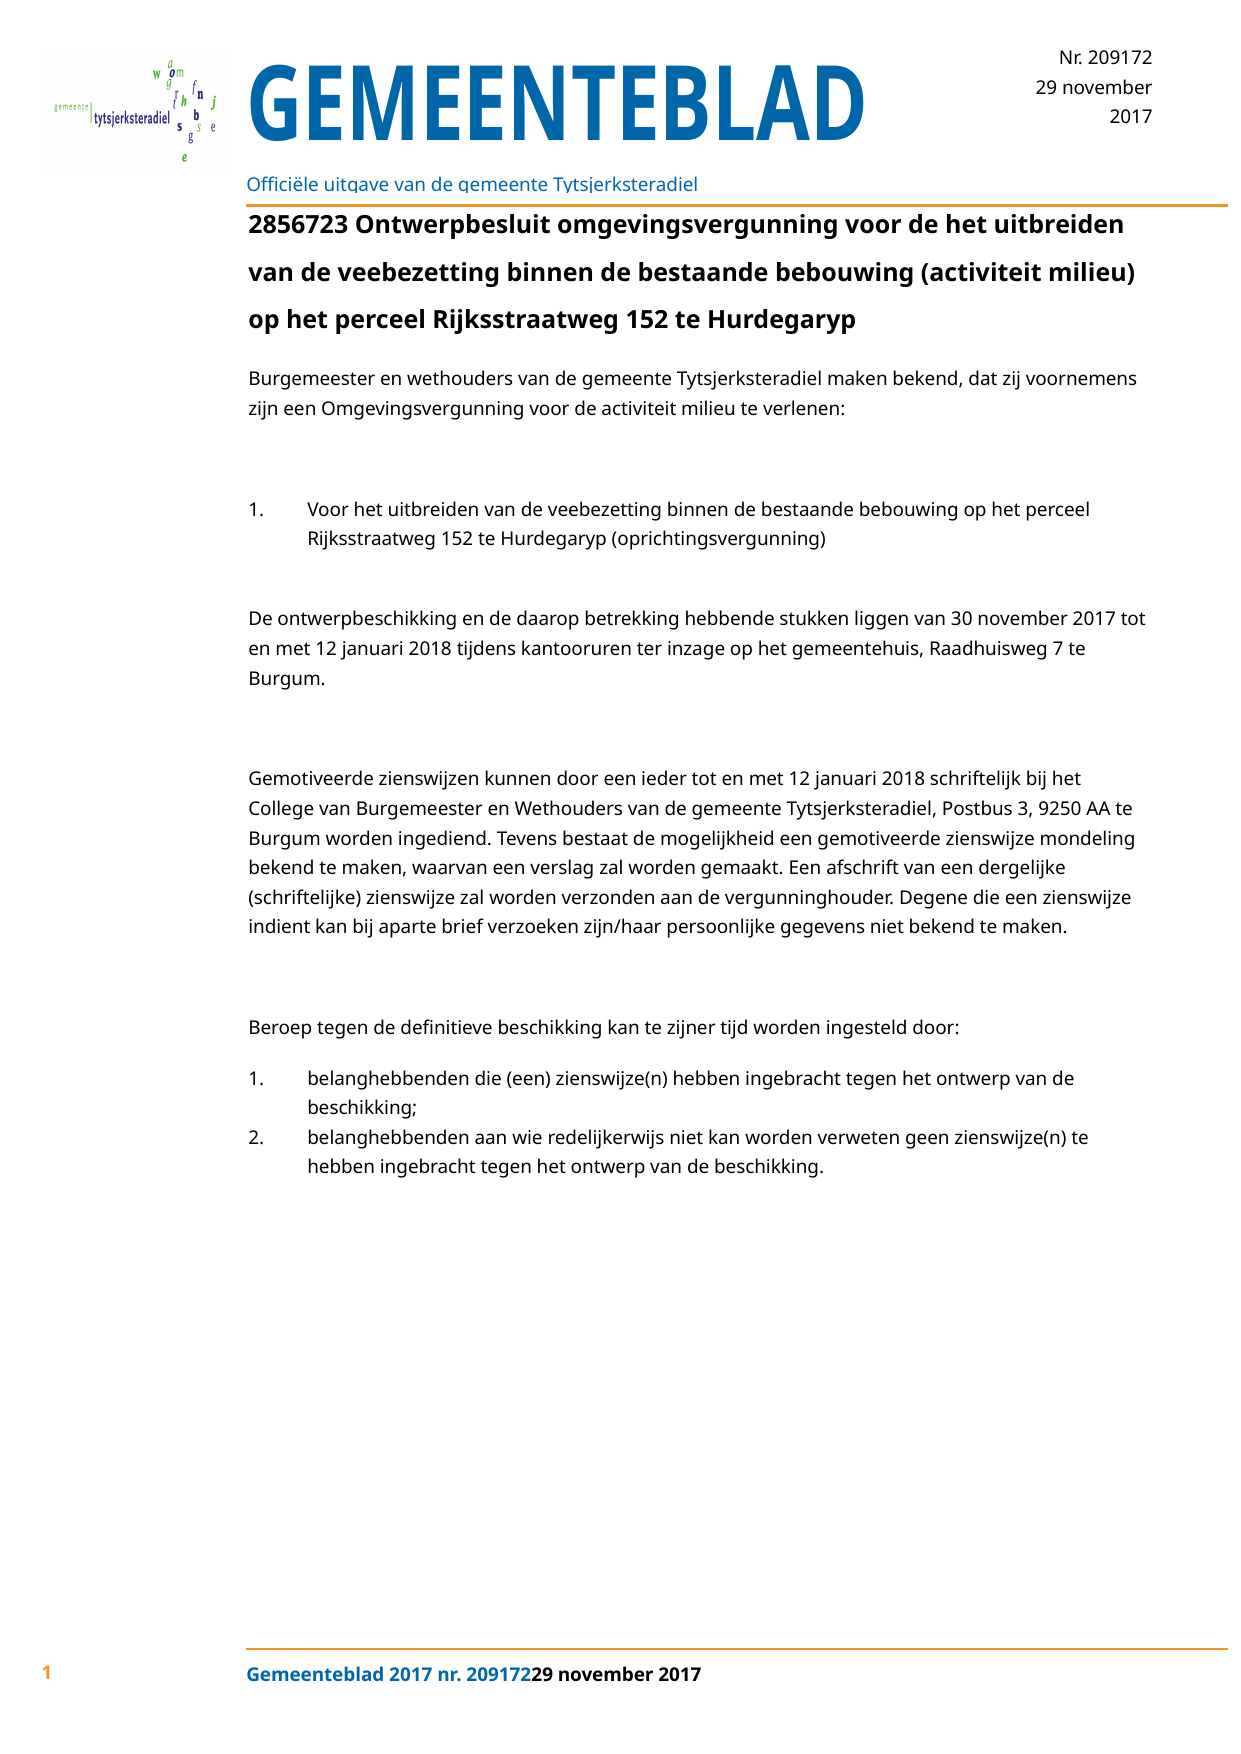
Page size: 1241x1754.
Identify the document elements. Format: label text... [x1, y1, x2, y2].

list belanghebbenden aan wie redelijkerwijs niet kan worden verweten geen zienswijze(n) te hebben ingebracht tegen het ontwerp van de beschikking. [248, 1124, 1152, 1179]
picture [41, 47, 231, 172]
text De ontwerpbeschikking en de daarop betrekking hebbende stukken liggen van 30 november 2017 tot en met 12 januari 2018 tijdens kantooruren ter inzage op het gemeentehuis, Raadhuisweg 7 te Burgum. [248, 606, 1152, 690]
text Gemotiveerde zienswijzen kunnen door een ieder tot en met 12 januari 2018 schriftelijk bij het College van Burgemeester en Wethouders van de gemeente Tytsjerksteradiel, Postbus 3, 9250 AA te Burgum worden ingediend. Tevens bestaat de mogelijkheid een gemotiveerde zienswijze mondeling bekend te maken, waarvan een verslag zal worden gemaakt. Een afschrift van een dergelijke (schriftelijke) zienswijze zal worden verzonden aan de vergunninghouder. Degene die een zienswijze indient kan bij aparte brief verzoeken zijn/haar persoonlijke gegevens niet bekend te maken. [248, 766, 1152, 939]
list Voor het uitbreiden van de veebezetting binnen de bestaande bebouwing op het perceel Rijksstraatweg 152 te Hurdegaryp (oprichtingsvergunning) [248, 496, 1152, 551]
text Beroep tegen de definitieve beschikking kan te zijner tijd worden ingesteld door: [248, 1014, 1152, 1040]
text 2856723 Ontwerpbesluit omgevingsvergunning voor de het uitbreiden van de veebezetting binnen de bestaande bebouwing (activiteit milieu) op het perceel Rijksstraatweg 152 te Hurdegaryp [248, 207, 1152, 336]
list belanghebbenden die (een) zienswijze(n) hebben ingebracht tegen het ontwerp van de beschikking; [248, 1065, 1152, 1120]
text Burgemeester en wethouders van de gemeente Tytsjerksteradiel maken bekend, dat zij voornemens zijn een Omgevingsvergunning voor de activiteit milieu te verlenen: [248, 366, 1152, 421]
